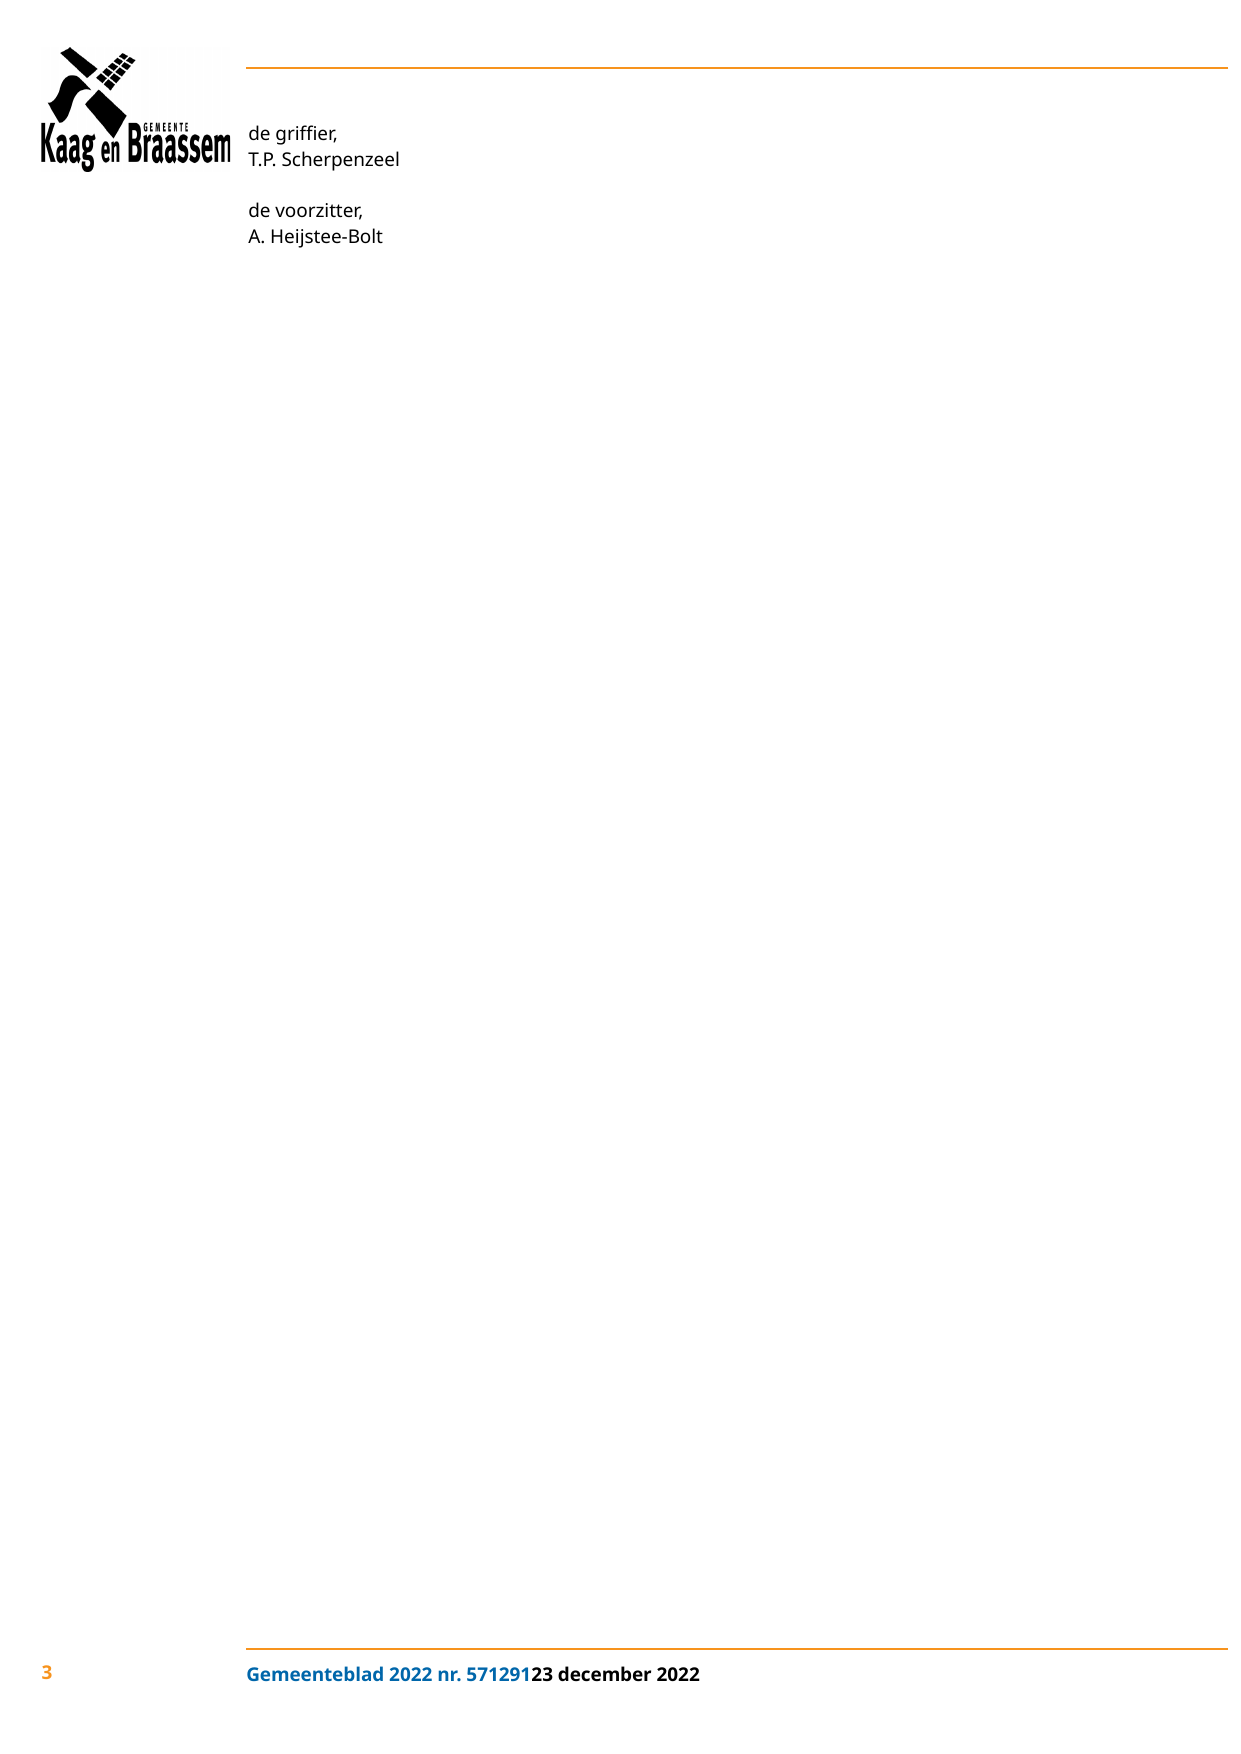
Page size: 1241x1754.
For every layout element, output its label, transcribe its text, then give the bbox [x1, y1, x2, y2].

text A. Heijstee-Bolt [248, 223, 1152, 249]
picture [41, 47, 231, 172]
text de voorzitter, [248, 198, 1152, 223]
text T.P. Scherpenzeel [248, 146, 1152, 172]
text de griffier, [248, 121, 1152, 146]
